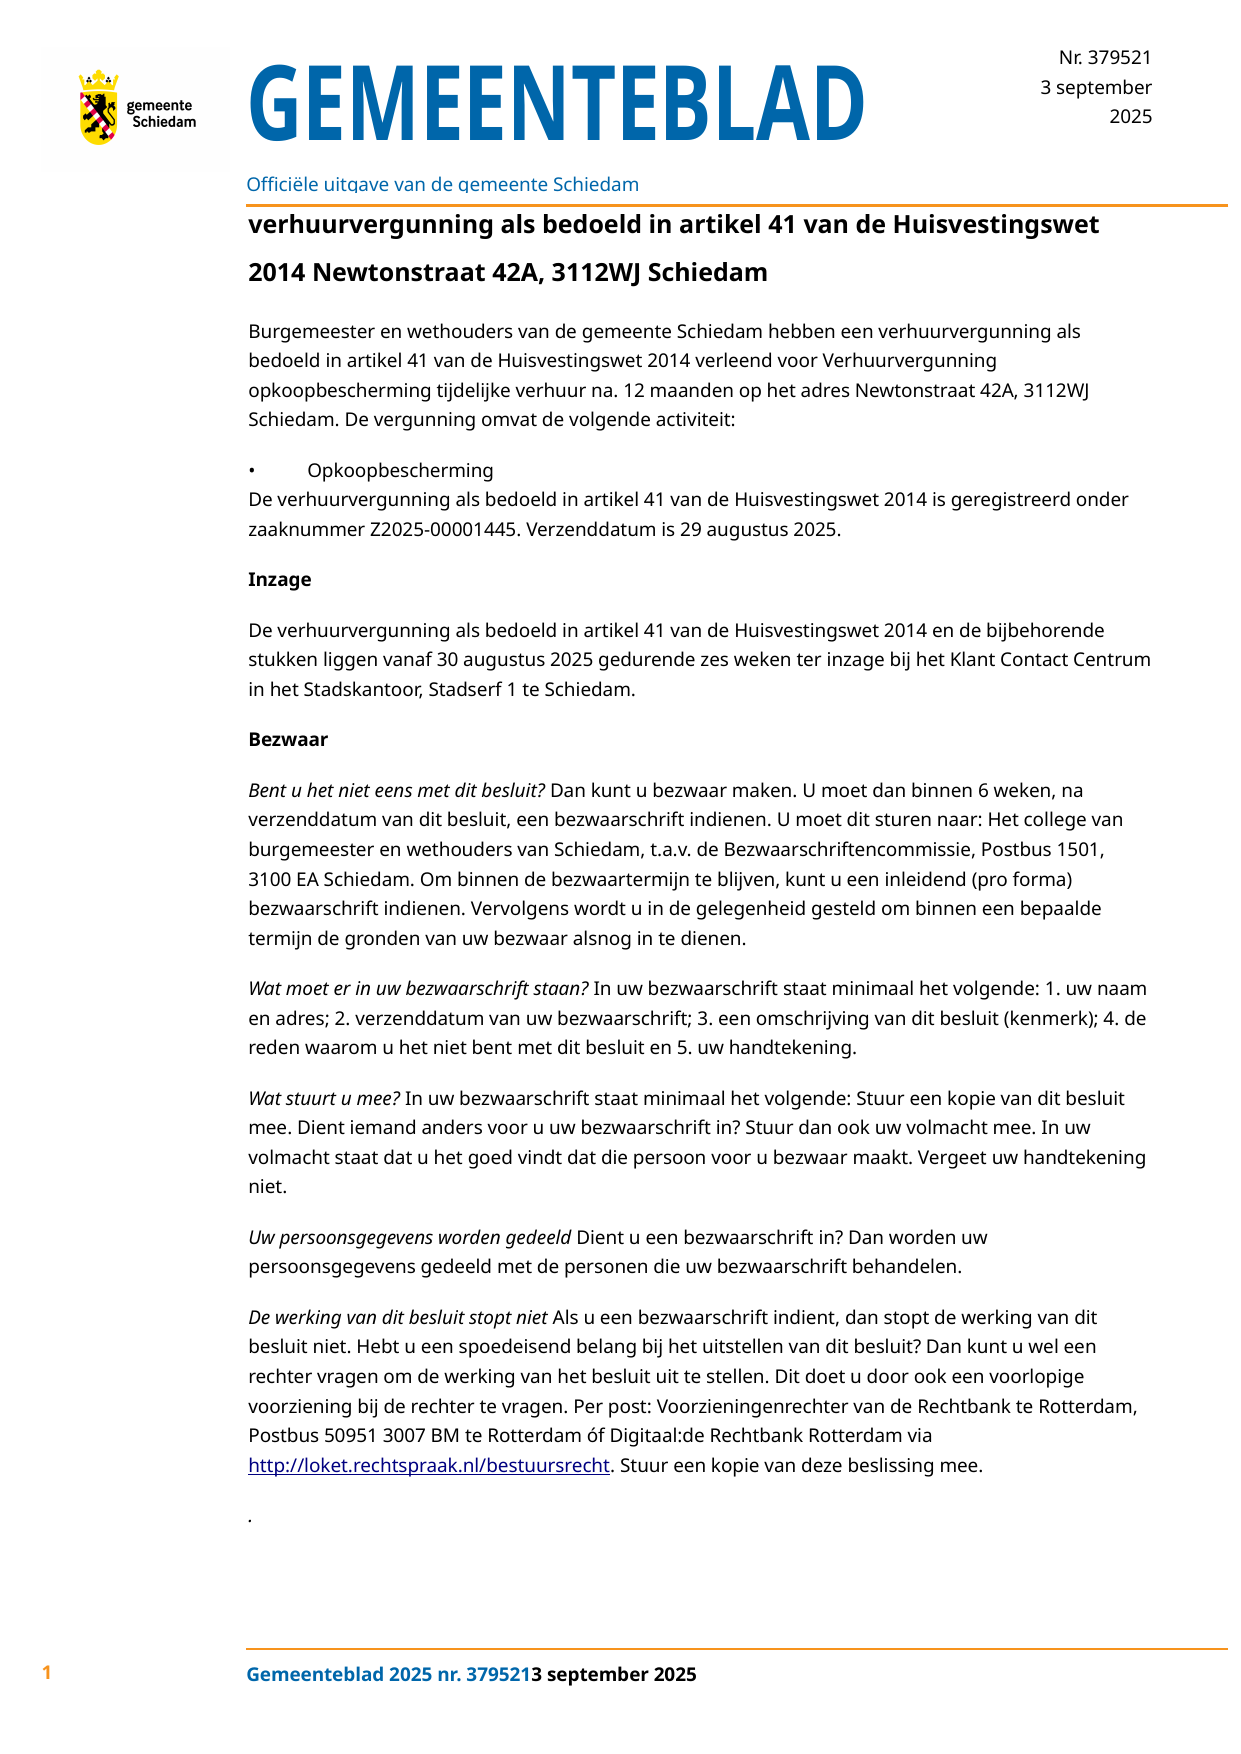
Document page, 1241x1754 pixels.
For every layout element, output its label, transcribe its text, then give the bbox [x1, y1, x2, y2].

list Opkoopbescherming [248, 457, 1152, 483]
text Uw persoonsgegevens worden gedeeld Dient u een bezwaarschrift in? Dan worden uw persoonsgegevens gedeeld met de personen die uw bezwaarschrift behandelen. [248, 1224, 1152, 1279]
text . [248, 1502, 1152, 1528]
text Bezwaar [248, 727, 1152, 752]
text De werking van dit besluit stopt niet Als u een bezwaarschrift indient, dan stopt de werking van dit besluit niet. Hebt u een spoedeisend belang bij het uitstellen van dit besluit? Dan kunt u wel een rechter vragen om de werking van het besluit uit te stellen. Dit doet u door ook een voorlopige voorziening bij de rechter te vragen. Per post: Voorzieningenrechter van de Rechtbank te Rotterdam, Postbus 50951 3007 BM te Rotterdam óf Digitaal:de Rechtbank Rotterdam via http://loket.rechtspraak.nl/bestuursrecht. Stuur een kopie van deze beslissing mee. [248, 1304, 1152, 1478]
text verhuurvergunning als bedoeld in artikel 41 van de Huisvestingswet 2014 Newtonstraat 42A, 3112WJ Schiedam [248, 207, 1152, 288]
picture [41, 47, 231, 172]
text Wat moet er in uw bezwaarschrift staan? In uw bezwaarschrift staat minimaal het volgende: 1. uw naam en adres; 2. verzenddatum van uw bezwaarschrift; 3. een omschrijving van dit besluit (kenmerk); 4. de reden waarom u het niet bent met dit besluit en 5. uw handtekening. [248, 975, 1152, 1060]
text De verhuurvergunning als bedoeld in artikel 41 van de Huisvestingswet 2014 is geregistreerd onder zaaknummer Z2025-00001445. Verzenddatum is 29 augustus 2025. [248, 487, 1152, 542]
text Wat stuurt u mee? In uw bezwaarschrift staat minimaal het volgende: Stuur een kopie van dit besluit mee. Dient iemand anders voor u uw bezwaarschrift in? Stuur dan ook uw volmacht mee. In uw volmacht staat dat u het goed vindt dat die persoon voor u bezwaar maakt. Vergeet uw handtekening niet. [248, 1085, 1152, 1199]
text De verhuurvergunning als bedoeld in artikel 41 van de Huisvestingswet 2014 en de bijbehorende stukken liggen vanaf 30 augustus 2025 gedurende zes weken ter inzage bij het Klant Contact Centrum in het Stadskantoor, Stadserf 1 te Schiedam. [248, 617, 1152, 702]
text Bent u het niet eens met dit besluit? Dan kunt u bezwaar maken. U moet dan binnen 6 weken, na verzenddatum van dit besluit, een bezwaarschrift indienen. U moet dit sturen naar: Het college van burgemeester en wethouders van Schiedam, t.a.v. de Bezwaarschriftencommissie, Postbus 1501, 3100 EA Schiedam. Om binnen de bezwaartermijn te blijven, kunt u een inleidend (pro forma) bezwaarschrift indienen. Vervolgens wordt u in de gelegenheid gesteld om binnen een bepaalde termijn de gronden van uw bezwaar alsnog in te dienen. [248, 777, 1152, 951]
text Burgemeester en wethouders van de gemeente Schiedam hebben een verhuurvergunning als bedoeld in artikel 41 van de Huisvestingswet 2014 verleend voor Verhuurvergunning opkoopbescherming tijdelijke verhuur na. 12 maanden op het adres Newtonstraat 42A, 3112WJ Schiedam. De vergunning omvat de volgende activiteit: [248, 318, 1152, 432]
text Inzage [248, 567, 1152, 592]
